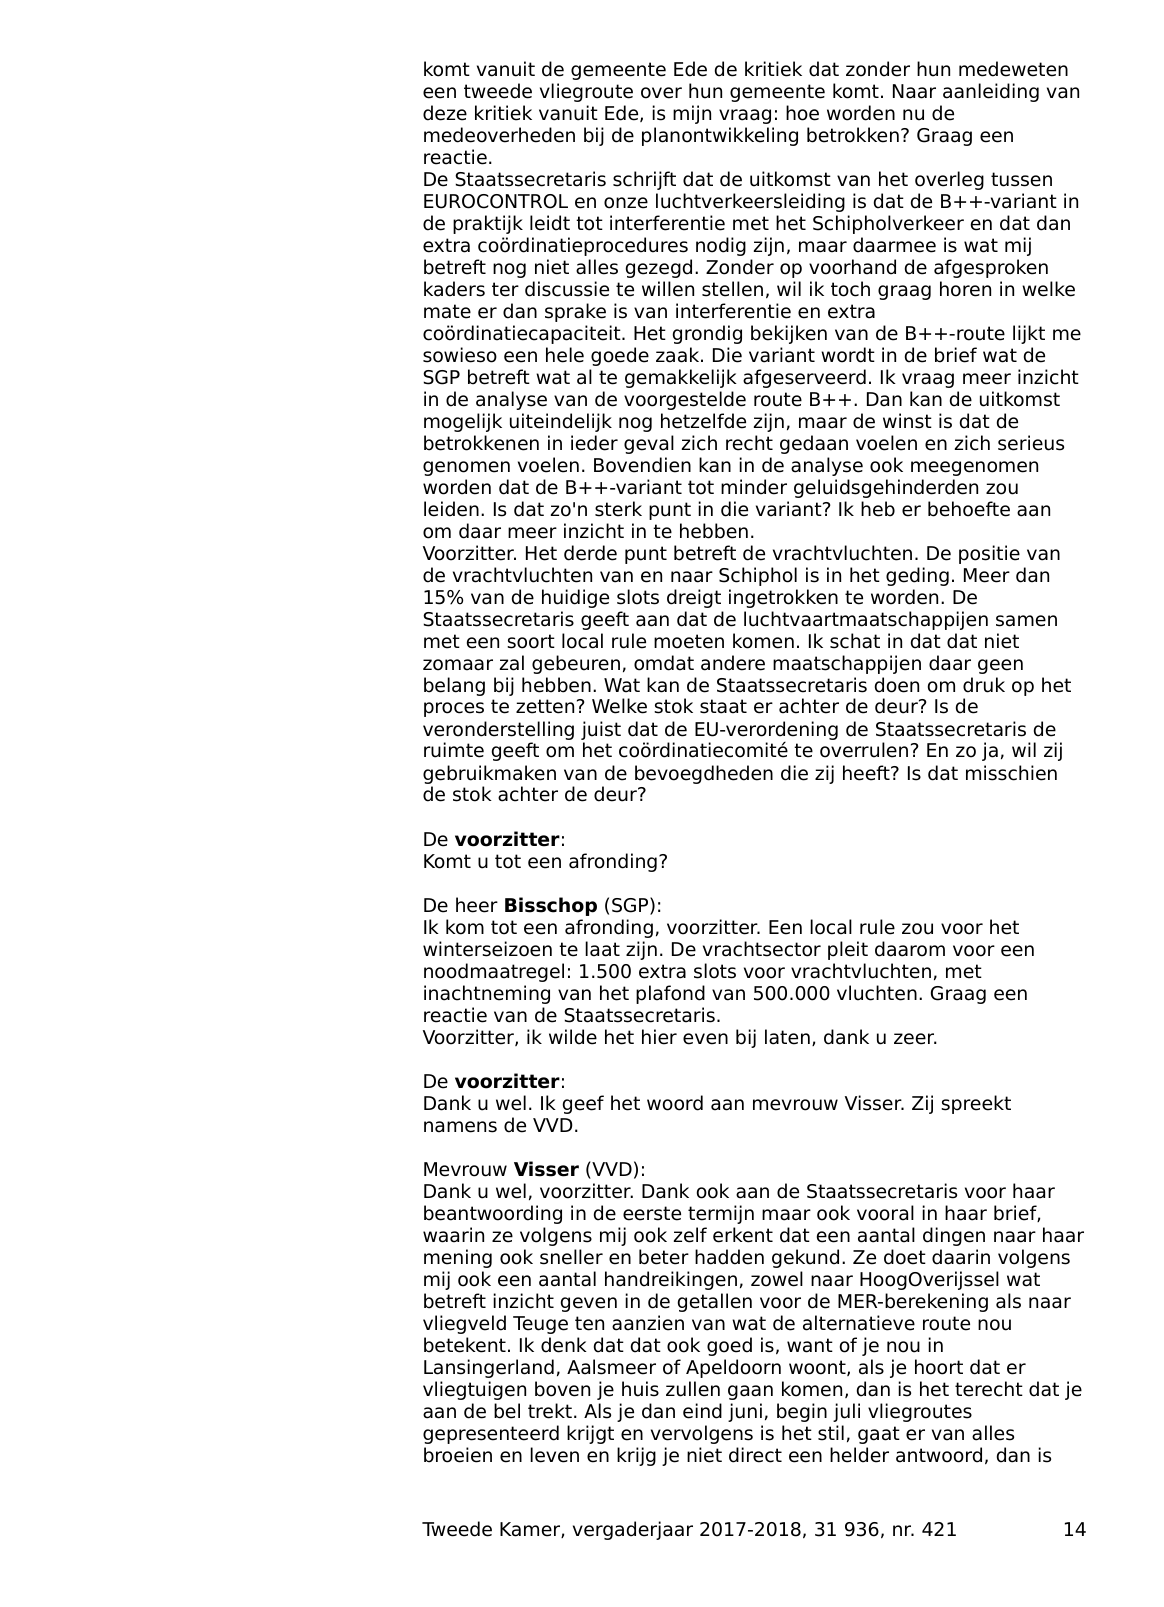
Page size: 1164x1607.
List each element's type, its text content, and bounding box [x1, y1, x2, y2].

text De voorzitter: [422, 828, 1087, 851]
text De Staatssecretaris schrijft dat de uitkomst van het overleg tussen EUROCONTROL en onze luchtverkeersleiding is dat de B++-variant in de praktijk leidt tot interferentie met het Schipholverkeer en dat dan extra coördinatieprocedures nodig zijn, maar daarmee is wat mij betreft nog niet alles gezegd. Zonder op voorhand de afgesproken kaders ter discussie te willen stellen, wil ik toch graag horen in welke mate er dan sprake is van interferentie en extra coördinatiecapaciteit. Het grondig bekijken van de B++-route lijkt me sowieso een hele goede zaak. Die variant wordt in de brief wat de SGP betreft wat al te gemakkelijk afgeserveerd. Ik vraag meer inzicht in de analyse van de voorgestelde route B++. Dan kan de uitkomst mogelijk uiteindelijk nog hetzelfde zijn, maar de winst is dat de betrokkenen in ieder geval zich recht gedaan voelen en zich serieus genomen voelen. Bovendien kan in de analyse ook meegenomen worden dat de B++-variant tot minder geluidsgehinderden zou leiden. Is dat zo'n sterk punt in die variant? Ik heb er behoefte aan om daar meer inzicht in te hebben. [422, 169, 1087, 543]
text komt vanuit de gemeente Ede de kritiek dat zonder hun medeweten een tweede vliegroute over hun gemeente komt. Naar aanleiding van deze kritiek vanuit Ede, is mijn vraag: hoe worden nu de medeoverheden bij de planontwikkeling betrokken? Graag een reactie. [422, 59, 1087, 169]
text Komt u tot een afronding? [422, 851, 1087, 872]
text Dank u wel. Ik geef het woord aan mevrouw Visser. Zij spreekt namens de VVD. [422, 1093, 1087, 1137]
text Ik kom tot een afronding, voorzitter. Een local rule zou voor het winterseizoen te laat zijn. De vrachtsector pleit daarom voor een noodmaatregel: 1.500 extra slots voor vrachtvluchten, met inachtneming van het plafond van 500.000 vluchten. Graag een reactie van de Staatssecretaris. [422, 917, 1087, 1027]
text De heer Bisschop (SGP): [422, 895, 1087, 917]
text Mevrouw Visser (VVD): [422, 1159, 1087, 1181]
text Voorzitter. Het derde punt betreft de vrachtvluchten. De positie van de vrachtvluchten van en naar Schiphol is in het geding. Meer dan 15% van de huidige slots dreigt ingetrokken te worden. De Staatssecretaris geeft aan dat de luchtvaartmaatschappijen samen met een soort local rule moeten komen. Ik schat in dat dat niet zomaar zal gebeuren, omdat andere maatschappijen daar geen belang bij hebben. Wat kan de Staatssecretaris doen om druk op het proces te zetten? Welke stok staat er achter de deur? Is de veronderstelling juist dat de EU-verordening de Staatssecretaris de ruimte geeft om het coördinatiecomité te overrulen? En zo ja, wil zij gebruikmaken van de bevoegdheden die zij heeft? Is dat misschien de stok achter de deur? [422, 543, 1087, 806]
text Voorzitter, ik wilde het hier even bij laten, dank u zeer. [422, 1027, 1087, 1048]
text De voorzitter: [422, 1071, 1087, 1093]
text Dank u wel, voorzitter. Dank ook aan de Staatssecretaris voor haar beantwoording in de eerste termijn maar ook vooral in haar brief, waarin ze volgens mij ook zelf erkent dat een aantal dingen naar haar mening ook sneller en beter hadden gekund. Ze doet daarin volgens mij ook een aantal handreikingen, zowel naar HoogOverijssel wat betreft inzicht geven in de getallen voor de MER-berekening als naar vliegveld Teuge ten aanzien van wat de alternatieve route nou betekent. Ik denk dat dat ook goed is, want of je nou in Lansingerland, Aalsmeer of Apeldoorn woont, als je hoort dat er vliegtuigen boven je huis zullen gaan komen, dan is het terecht dat je aan de bel trekt. Als je dan eind juni, begin juli vliegroutes gepresenteerd krijgt en vervolgens is het stil, gaat er van alles broeien en leven en krijg je niet direct een helder antwoord, dan is [422, 1181, 1087, 1467]
